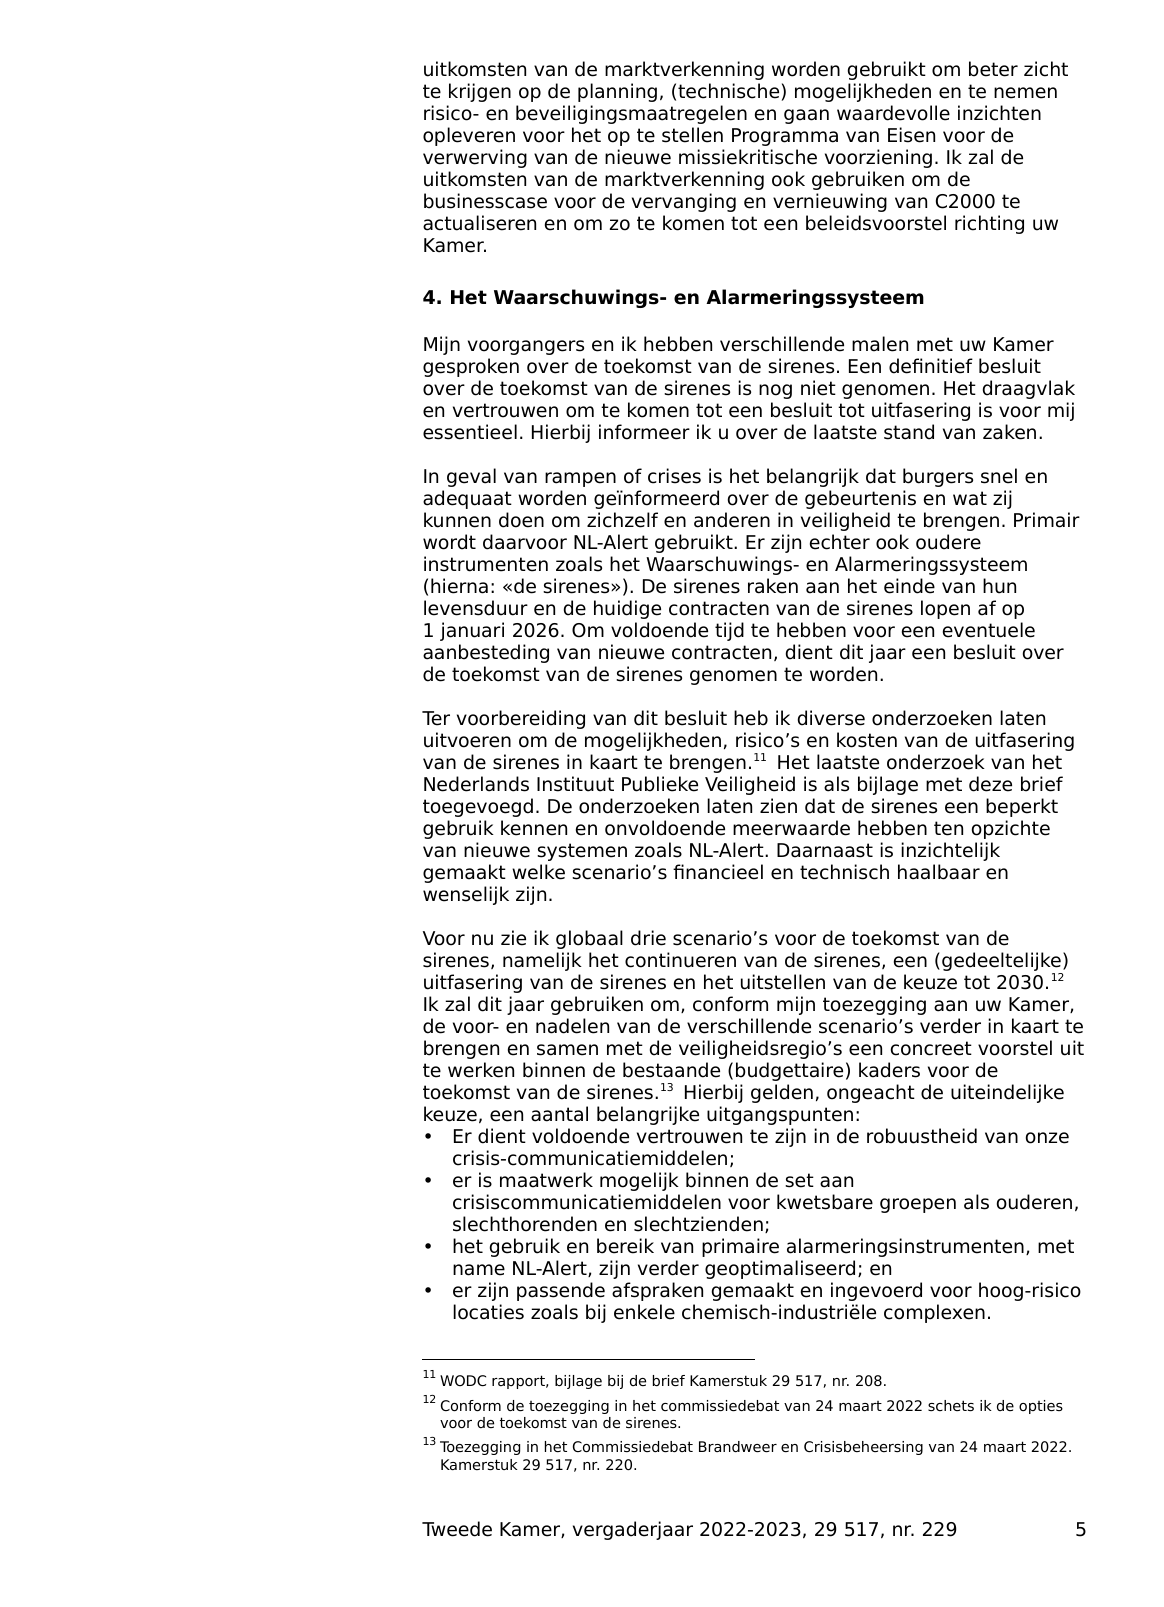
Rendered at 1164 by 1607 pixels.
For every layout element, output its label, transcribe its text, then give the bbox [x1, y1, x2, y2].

text • Er dient voldoende vertrouwen te zijn in de robuustheid van onze crisis-communicatiemiddelen; [422, 1126, 1087, 1170]
text • het gebruik en bereik van primaire alarmeringsinstrumenten, met name NL-Alert, zijn verder geoptimaliseerd; en [422, 1236, 1087, 1279]
text Toezegging in het Commissiedebat Brandweer en Crisisbeheersing van 24 maart 2022. Kamerstuk 29 517, nr. 220. [422, 1435, 1087, 1474]
text In geval van rampen of crises is het belangrijk dat burgers snel en adequaat worden geïnformeerd over de gebeurtenis en wat zij kunnen doen om zichzelf en anderen in veiligheid te brengen. Primair wordt daarvoor NL-Alert gebruikt. Er zijn echter ook oudere instrumenten zoals het Waarschuwings- en Alarmeringssysteem (hierna: «de sirenes»). De sirenes raken aan het einde van hun levensduur en de huidige contracten van de sirenes lopen af op 1 januari 2026. Om voldoende tijd te hebben voor een eventuele aanbesteding van nieuwe contracten, dient dit jaar een besluit over de toekomst van de sirenes genomen te worden. [422, 466, 1087, 686]
text • er zijn passende afspraken gemaakt en ingevoerd voor hoog-risico locaties zoals bij enkele chemisch-industriële complexen. [422, 1279, 1087, 1323]
text Voor nu zie ik globaal drie scenario’s voor de toekomst van de sirenes, namelijk het continueren van de sirenes, een (gedeeltelijke) uitfasering van de sirenes en het uitstellen van de keuze tot 2030. Ik zal dit jaar gebruiken om, conform mijn toezegging aan uw Kamer, de voor- en nadelen van de verschillende scenario’s verder in kaart te brengen en samen met de veiligheidsregio’s een concreet voorstel uit te werken binnen de bestaande (budgettaire) kaders voor de toekomst van de sirenes. Hierbij gelden, ongeacht de uiteindelijke keuze, een aantal belangrijke uitgangspunten: [422, 928, 1087, 1126]
text uitkomsten van de marktverkenning worden gebruikt om beter zicht te krijgen op de planning, (technische) mogelijkheden en te nemen risico- en beveiligingsmaatregelen en gaan waardevolle inzichten opleveren voor het op te stellen Programma van Eisen voor de verwerving van de nieuwe missiekritische voorziening. Ik zal de uitkomsten van de marktverkenning ook gebruiken om de businesscase voor de vervanging en vernieuwing van C2000 te actualiseren en om zo te komen tot een beleidsvoorstel richting uw Kamer. [422, 59, 1087, 257]
text Ter voorbereiding van dit besluit heb ik diverse onderzoeken laten uitvoeren om de mogelijkheden, risico’s en kosten van de uitfasering van de sirenes in kaart te brengen. Het laatste onderzoek van het Nederlands Instituut Publieke Veiligheid is als bijlage met deze brief toegevoegd. De onderzoeken laten zien dat de sirenes een beperkt gebruik kennen en onvoldoende meerwaarde hebben ten opzichte van nieuwe systemen zoals NL-Alert. Daarnaast is inzichtelijk gemaakt welke scenario’s financieel en technisch haalbaar en wenselijk zijn. [422, 708, 1087, 906]
text Mijn voorgangers en ik hebben verschillende malen met uw Kamer gesproken over de toekomst van de sirenes. Een definitief besluit over de toekomst van de sirenes is nog niet genomen. Het draagvlak en vertrouwen om te komen tot een besluit tot uitfasering is voor mij essentieel. Hierbij informeer ik u over de laatste stand van zaken. [422, 334, 1087, 444]
text WODC rapport, bijlage bij de brief Kamerstuk 29 517, nr. 208. [422, 1368, 1087, 1391]
subtitle 4. Het Waarschuwings- en Alarmeringssysteem [422, 287, 1087, 309]
text Conform de toezegging in het commissiedebat van 24 maart 2022 schets ik de opties voor de toekomst van de sirenes. [422, 1393, 1087, 1432]
text • er is maatwerk mogelijk binnen de set aan crisiscommunicatiemiddelen voor kwetsbare groepen als ouderen, slechthorenden en slechtzienden; [422, 1170, 1087, 1236]
